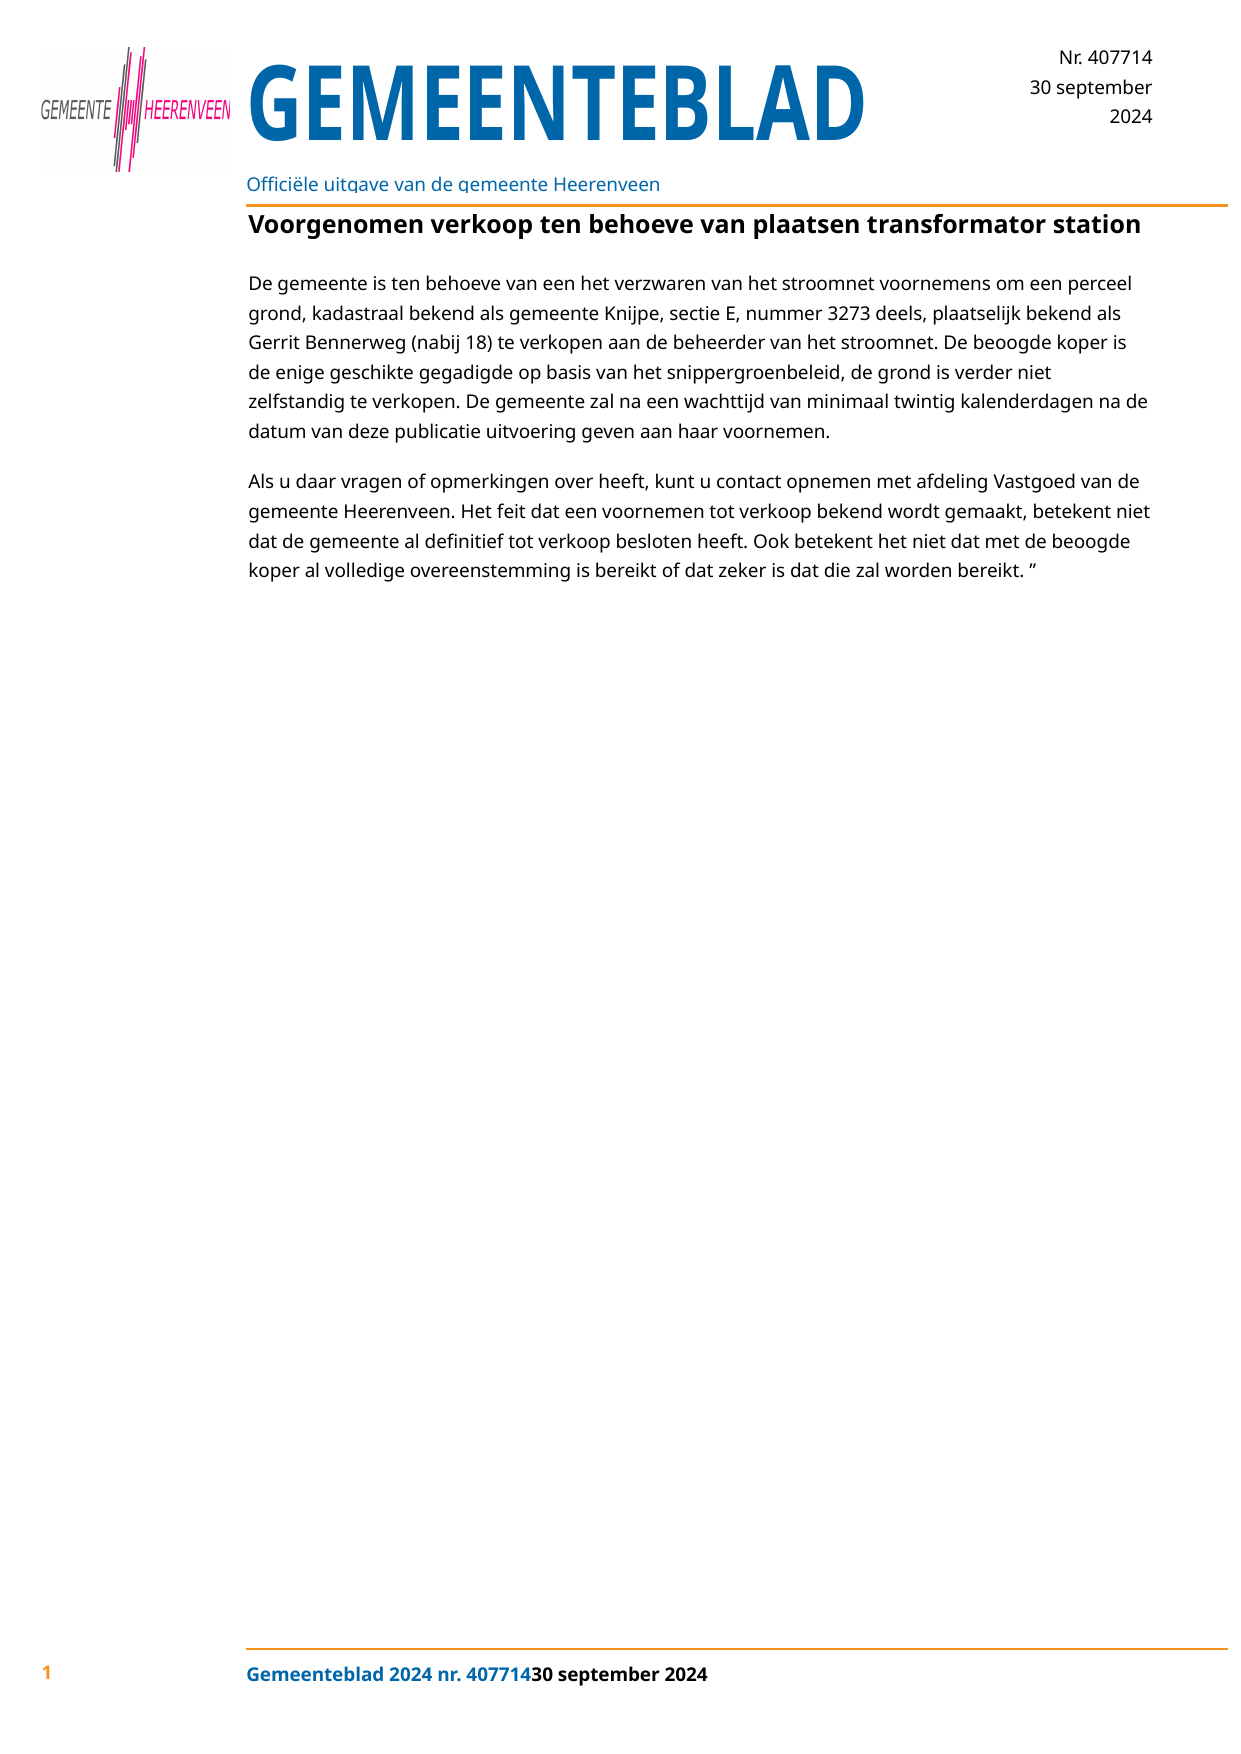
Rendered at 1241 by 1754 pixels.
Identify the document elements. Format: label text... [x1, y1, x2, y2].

text De gemeente is ten behoeve van een het verzwaren van het stroomnet voornemens om een perceel grond, kadastraal bekend als gemeente Knijpe, sectie E, nummer 3273 deels, plaatselijk bekend als Gerrit Bennerweg (nabij 18) te verkopen aan de beheerder van het stroomnet. De beoogde koper is de enige geschikte gegadigde op basis van het snippergroenbeleid, de grond is verder niet zelfstandig te verkopen. De gemeente zal na een wachttijd van minimaal twintig kalenderdagen na de datum van deze publicatie uitvoering geven aan haar voornemen. [248, 270, 1152, 444]
text Als u daar vragen of opmerkingen over heeft, kunt u contact opnemen met afdeling Vastgoed van de gemeente Heerenveen. Het feit dat een voornemen tot verkoop bekend wordt gemaakt, betekent niet dat de gemeente al definitief tot verkoop besloten heeft. Ook betekent het niet dat met de beoogde koper al volledige overeenstemming is bereikt of dat zeker is dat die zal worden bereikt. ” [248, 469, 1152, 583]
picture [41, 47, 231, 172]
text Voorgenomen verkoop ten behoeve van plaatsen transformator station [248, 207, 1152, 241]
